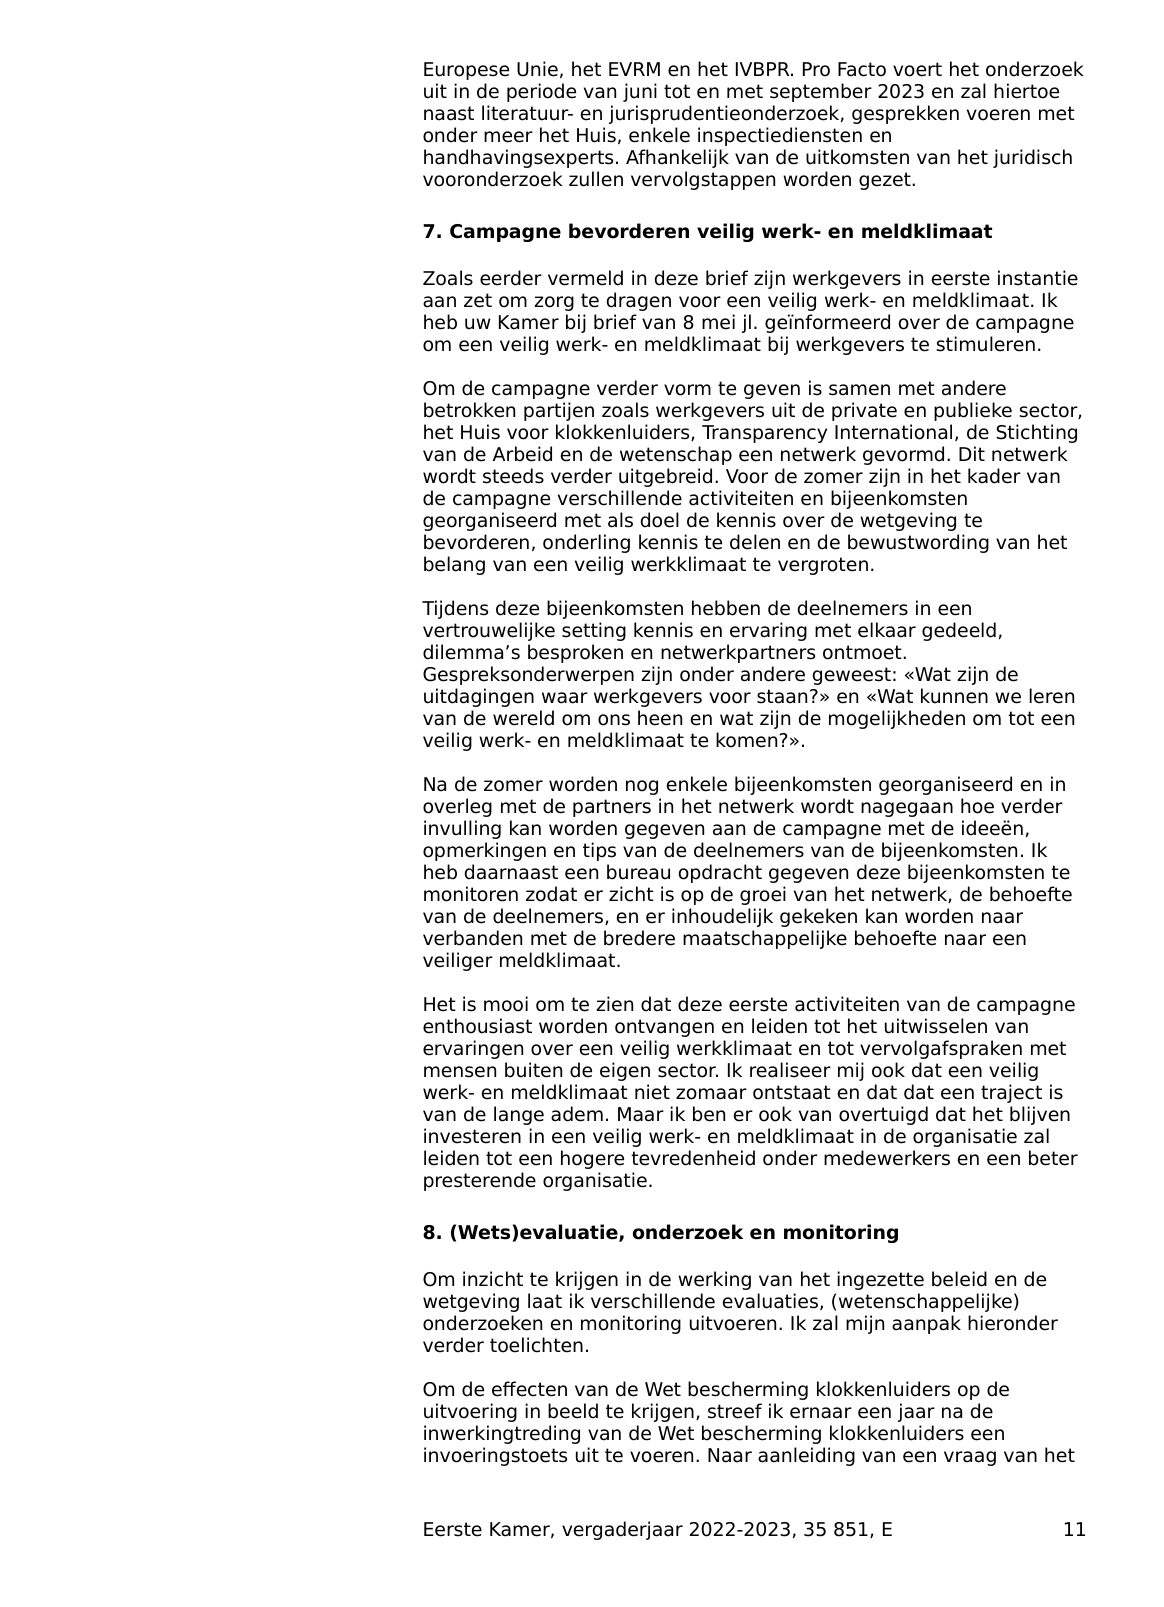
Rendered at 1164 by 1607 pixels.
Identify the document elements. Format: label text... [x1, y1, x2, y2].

text Om de effecten van de Wet bescherming klokkenluiders op de uitvoering in beeld te krijgen, streef ik ernaar een jaar na de inwerkingtreding van de Wet bescherming klokkenluiders een invoeringstoets uit te voeren. Naar aanleiding van een vraag van het [422, 1379, 1087, 1467]
text Om de campagne verder vorm te geven is samen met andere betrokken partijen zoals werkgevers uit de private en publieke sector, het Huis voor klokkenluiders, Transparency International, de Stichting van de Arbeid en de wetenschap een netwerk gevormd. Dit netwerk wordt steeds verder uitgebreid. Voor de zomer zijn in het kader van de campagne verschillende activiteiten en bijeenkomsten georganiseerd met als doel de kennis over de wetgeving te bevorderen, onderling kennis te delen en de bewustwording van het belang van een veilig werkklimaat te vergroten. [422, 378, 1087, 576]
text Europese Unie, het EVRM en het IVBPR. Pro Facto voert het onderzoek uit in de periode van juni tot en met september 2023 en zal hiertoe naast literatuur- en jurisprudentieonderzoek, gesprekken voeren met onder meer het Huis, enkele inspectiediensten en handhavingsexperts. Afhankelijk van de uitkomsten van het juridisch vooronderzoek zullen vervolgstappen worden gezet. [422, 59, 1087, 191]
text Zoals eerder vermeld in deze brief zijn werkgevers in eerste instantie aan zet om zorg te dragen voor een veilig werk- en meldklimaat. Ik heb uw Kamer bij brief van 8 mei jl. geïnformeerd over de campagne om een veilig werk- en meldklimaat bij werkgevers te stimuleren. [422, 268, 1087, 356]
text Na de zomer worden nog enkele bijeenkomsten georganiseerd en in overleg met de partners in het netwerk wordt nagegaan hoe verder invulling kan worden gegeven aan de campagne met de ideeën, opmerkingen en tips van de deelnemers van de bijeenkomsten. Ik heb daarnaast een bureau opdracht gegeven deze bijeenkomsten te monitoren zodat er zicht is op de groei van het netwerk, de behoefte van de deelnemers, en er inhoudelijk gekeken kan worden naar verbanden met de bredere maatschappelijke behoefte naar een veiliger meldklimaat. [422, 774, 1087, 972]
subtitle 8. (Wets)evaluatie, onderzoek en monitoring [422, 1222, 1087, 1244]
text Om inzicht te krijgen in de werking van het ingezette beleid en de wetgeving laat ik verschillende evaluaties, (wetenschappelijke) onderzoeken en monitoring uitvoeren. Ik zal mijn aanpak hieronder verder toelichten. [422, 1269, 1087, 1357]
text Het is mooi om te zien dat deze eerste activiteiten van de campagne enthousiast worden ontvangen en leiden tot het uitwisselen van ervaringen over een veilig werkklimaat en tot vervolgafspraken met mensen buiten de eigen sector. Ik realiseer mij ook dat een veilig werk- en meldklimaat niet zomaar ontstaat en dat dat een traject is van de lange adem. Maar ik ben er ook van overtuigd dat het blijven investeren in een veilig werk- en meldklimaat in de organisatie zal leiden tot een hogere tevredenheid onder medewerkers en een beter presterende organisatie. [422, 994, 1087, 1192]
subtitle 7. Campagne bevorderen veilig werk- en meldklimaat [422, 221, 1087, 243]
text Tijdens deze bijeenkomsten hebben de deelnemers in een vertrouwelijke setting kennis en ervaring met elkaar gedeeld, dilemma’s besproken en netwerkpartners ontmoet. Gespreksonderwerpen zijn onder andere geweest: «Wat zijn de uitdagingen waar werkgevers voor staan?» en «Wat kunnen we leren van de wereld om ons heen en wat zijn de mogelijkheden om tot een veilig werk- en meldklimaat te komen?». [422, 598, 1087, 752]
